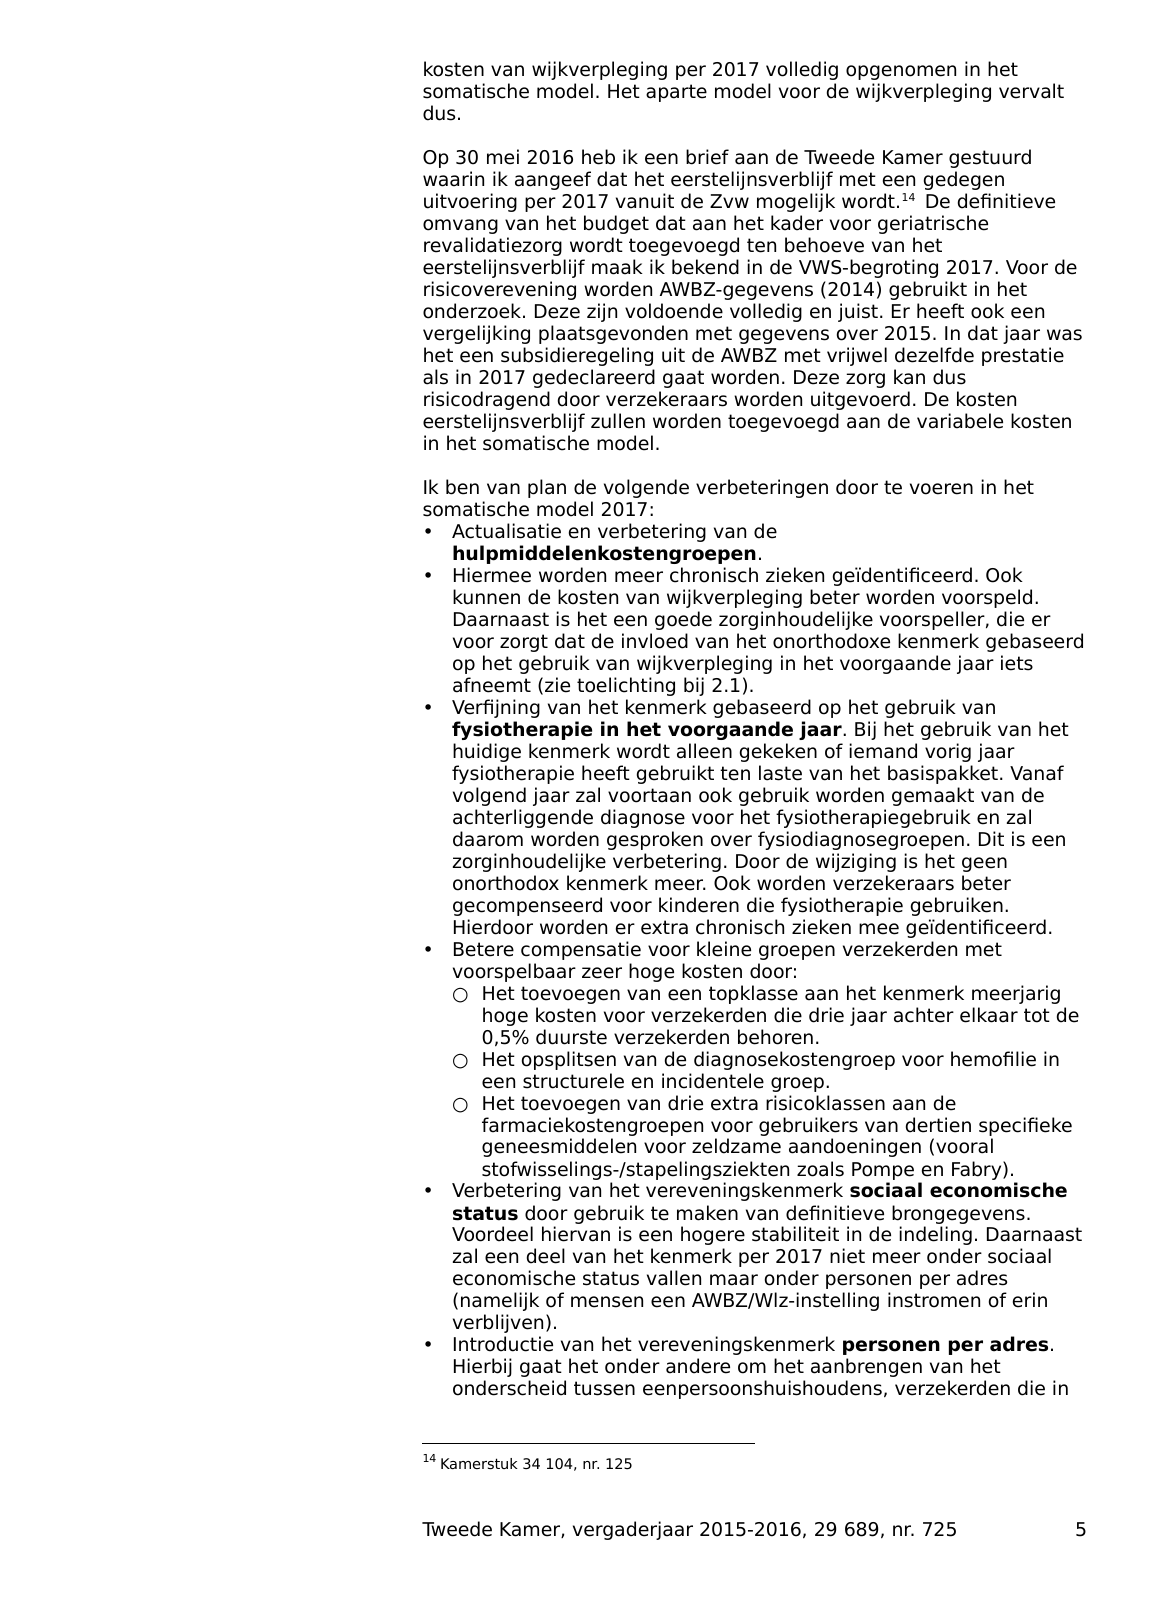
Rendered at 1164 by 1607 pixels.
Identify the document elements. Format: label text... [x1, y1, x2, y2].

text Ik ben van plan de volgende verbeteringen door te voeren in het somatische model 2017: [422, 477, 1087, 521]
text Op 30 mei 2016 heb ik een brief aan de Tweede Kamer gestuurd waarin ik aangeef dat het eerstelijnsverblijf met een gedegen uitvoering per 2017 vanuit de Zvw mogelijk wordt. De definitieve omvang van het budget dat aan het kader voor geriatrische revalidatiezorg wordt toegevoegd ten behoeve van het eerstelijnsverblijf maak ik bekend in de VWS-begroting 2017. Voor de risicoverevening worden AWBZ-gegevens (2014) gebruikt in het onderzoek. Deze zijn voldoende volledig en juist. Er heeft ook een vergelijking plaatsgevonden met gegevens over 2015. In dat jaar was het een subsidieregeling uit de AWBZ met vrijwel dezelfde prestatie als in 2017 gedeclareerd gaat worden. Deze zorg kan dus risicodragend door verzekeraars worden uitgevoerd. De kosten eerstelijnsverblijf zullen worden toegevoegd aan de variabele kosten in het somatische model. [422, 147, 1087, 455]
text • Hiermee worden meer chronisch zieken geïdentificeerd. Ook kunnen de kosten van wijkverpleging beter worden voorspeld. Daarnaast is het een goede zorginhoudelijke voorspeller, die er voor zorgt dat de invloed van het onorthodoxe kenmerk gebaseerd op het gebruik van wijkverpleging in het voorgaande jaar iets afneemt (zie toelichting bij 2.1). [422, 565, 1087, 697]
text kosten van wijkverpleging per 2017 volledig opgenomen in het somatische model. Het aparte model voor de wijkverpleging vervalt dus. [422, 59, 1087, 125]
text • Betere compensatie voor kleine groepen verzekerden met voorspelbaar zeer hoge kosten door: [422, 939, 1087, 983]
text • Actualisatie en verbetering van de hulpmiddelenkostengroepen. [422, 521, 1087, 565]
text • Verbetering van het vereveningskenmerk sociaal economische status door gebruik te maken van definitieve brongegevens. Voordeel hiervan is een hogere stabiliteit in de indeling. Daarnaast zal een deel van het kenmerk per 2017 niet meer onder sociaal economische status vallen maar onder personen per adres (namelijk of mensen een AWBZ/Wlz-instelling instromen of erin verblijven). [422, 1180, 1087, 1334]
text ○ Het opsplitsen van de diagnosekostengroep voor hemofilie in een structurele en incidentele groep. [452, 1048, 1087, 1092]
text Kamerstuk 34 104, nr. 125 [422, 1452, 1087, 1474]
text • Introductie van het vereveningskenmerk personen per adres. Hierbij gaat het onder andere om het aanbrengen van het onderscheid tussen eenpersoonshuishoudens, verzekerden die in [422, 1334, 1087, 1400]
text ○ Het toevoegen van een topklasse aan het kenmerk meerjarig hoge kosten voor verzekerden die drie jaar achter elkaar tot de 0,5% duurste verzekerden behoren. [452, 983, 1087, 1048]
text • Verfijning van het kenmerk gebaseerd op het gebruik van fysiotherapie in het voorgaande jaar. Bij het gebruik van het huidige kenmerk wordt alleen gekeken of iemand vorig jaar fysiotherapie heeft gebruikt ten laste van het basispakket. Vanaf volgend jaar zal voortaan ook gebruik worden gemaakt van de achterliggende diagnose voor het fysiotherapiegebruik en zal daarom worden gesproken over fysiodiagnosegroepen. Dit is een zorginhoudelijke verbetering. Door de wijziging is het geen onorthodox kenmerk meer. Ook worden verzekeraars beter gecompenseerd voor kinderen die fysiotherapie gebruiken. Hierdoor worden er extra chronisch zieken mee geïdentificeerd. [422, 697, 1087, 939]
text ○ Het toevoegen van drie extra risicoklassen aan de farmaciekostengroepen voor gebruikers van dertien specifieke geneesmiddelen voor zeldzame aandoeningen (vooral stofwisselings-/stapelingsziekten zoals Pompe en Fabry). [452, 1092, 1087, 1180]
